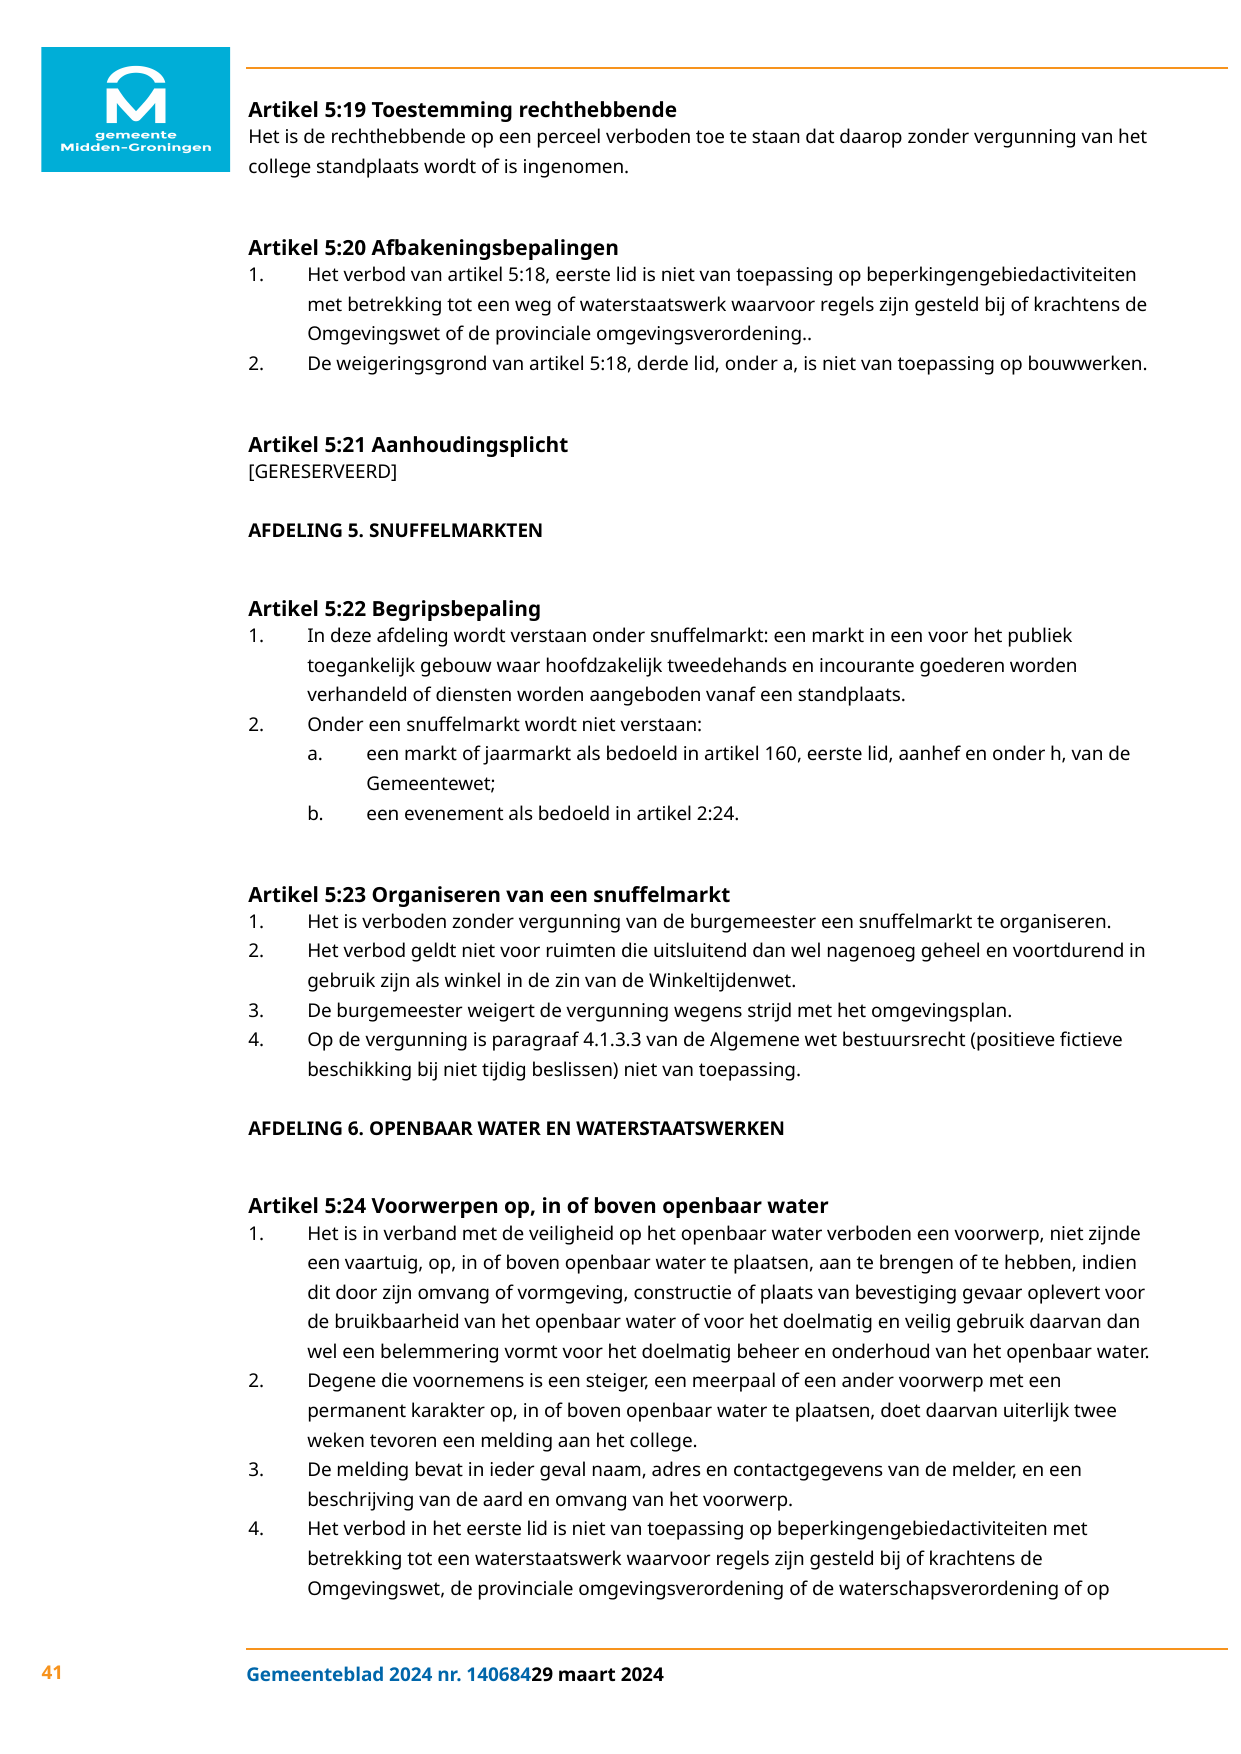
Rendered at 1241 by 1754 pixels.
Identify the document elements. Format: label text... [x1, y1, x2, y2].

text Artikel 5:24 Voorwerpen op, in of boven openbaar water [248, 1191, 1152, 1220]
text Artikel 5:22 Begripsbepaling [248, 594, 1152, 622]
list een evenement als bedoeld in artikel 2:24. [307, 800, 1152, 825]
list Op de vergunning is paragraaf 4.1.3.3 van de Algemene wet bestuursrecht (positieve fictieve beschikking bij niet tijdig beslissen) niet van toepassing. [248, 1026, 1152, 1082]
text [GERESERVEERD] [248, 458, 1152, 484]
list Het verbod van artikel 5:18, eerste lid is niet van toepassing op beperkingengebiedactiviteiten met betrekking tot een weg of waterstaatswerk waarvoor regels zijn gesteld bij of krachtens de Omgevingswet of de provinciale omgevingsverordening.. [248, 261, 1152, 346]
list Het is in verband met de veiligheid op het openbaar water verboden een voorwerp, niet zijnde een vaartuig, op, in of boven openbaar water te plaatsen, aan te brengen of te hebben, indien dit door zijn omvang of vormgeving, constructie of plaats van bevestiging gevaar oplevert voor de bruikbaarheid van het openbaar water of voor het doelmatig en veilig gebruik daarvan dan wel een belemmering vormt voor het doelmatig beheer en onderhoud van het openbaar water. [248, 1220, 1152, 1364]
list In deze afdeling wordt verstaan onder snuffelmarkt: een markt in een voor het publiek toegankelijk gebouw waar hoofdzakelijk tweedehands en incourante goederen worden verhandeld of diensten worden aangeboden vanaf een standplaats. [248, 622, 1152, 707]
list De weigeringsgrond van artikel 5:18, derde lid, onder a, is niet van toepassing op bouwwerken. [248, 350, 1152, 376]
picture [107, 89, 165, 122]
list Het verbod geldt niet voor ruimten die uitsluitend dan wel nagenoeg geheel en voortdurend in gebruik zijn als winkel in de zin van de Winkeltijdenwet. [248, 938, 1152, 993]
list Het verbod in het eerste lid is niet van toepassing op beperkingengebiedactiviteiten met betrekking tot een waterstaatswerk waarvoor regels zijn gesteld bij of krachtens de Omgevingswet, de provinciale omgevingsverordening of de waterschapsverordening of op [248, 1516, 1152, 1601]
list Degene die voornemens is een steiger, een meerpaal of een ander voorwerp met een permanent karakter op, in of boven openbaar water te plaatsen, doet daarvan uiterlijk twee weken tevoren een melding aan het college. [248, 1368, 1152, 1453]
list De melding bevat in ieder geval naam, adres en contactgegevens van de melder, en een beschrijving van de aard en omvang van het voorwerp. [248, 1456, 1152, 1512]
text Artikel 5:23 Organiseren van een snuffelmarkt [248, 880, 1152, 908]
text Het is de rechthebbende op een perceel verboden toe te staan dat daarop zonder vergunning van het college standplaats wordt of is ingenomen. [248, 123, 1152, 178]
list Het is verboden zonder vergunning van de burgemeester een snuffelmarkt te organiseren. [248, 908, 1152, 934]
list De burgemeester weigert de vergunning wegens strijd met het omgevingsplan. [248, 997, 1152, 1023]
text Artikel 5:21 Aanhoudingsplicht [248, 430, 1152, 458]
text AFDELING 5. SNUFFELMARKTEN [248, 518, 1152, 543]
text AFDELING 6. OPENBAAR WATER EN WATERSTAATSWERKEN [248, 1115, 1152, 1141]
list een markt of jaarmarkt als bedoeld in artikel 160, eerste lid, aanhef en onder h, van de Gemeentewet; [307, 741, 1152, 796]
text Artikel 5:20 Afbakeningsbepalingen [248, 233, 1152, 261]
picture [184, 146, 190, 153]
list Onder een snuffelmarkt wordt niet verstaan: [248, 711, 1152, 737]
picture [108, 66, 164, 82]
text Artikel 5:19 Toestemming rechthebbende [248, 95, 1152, 123]
